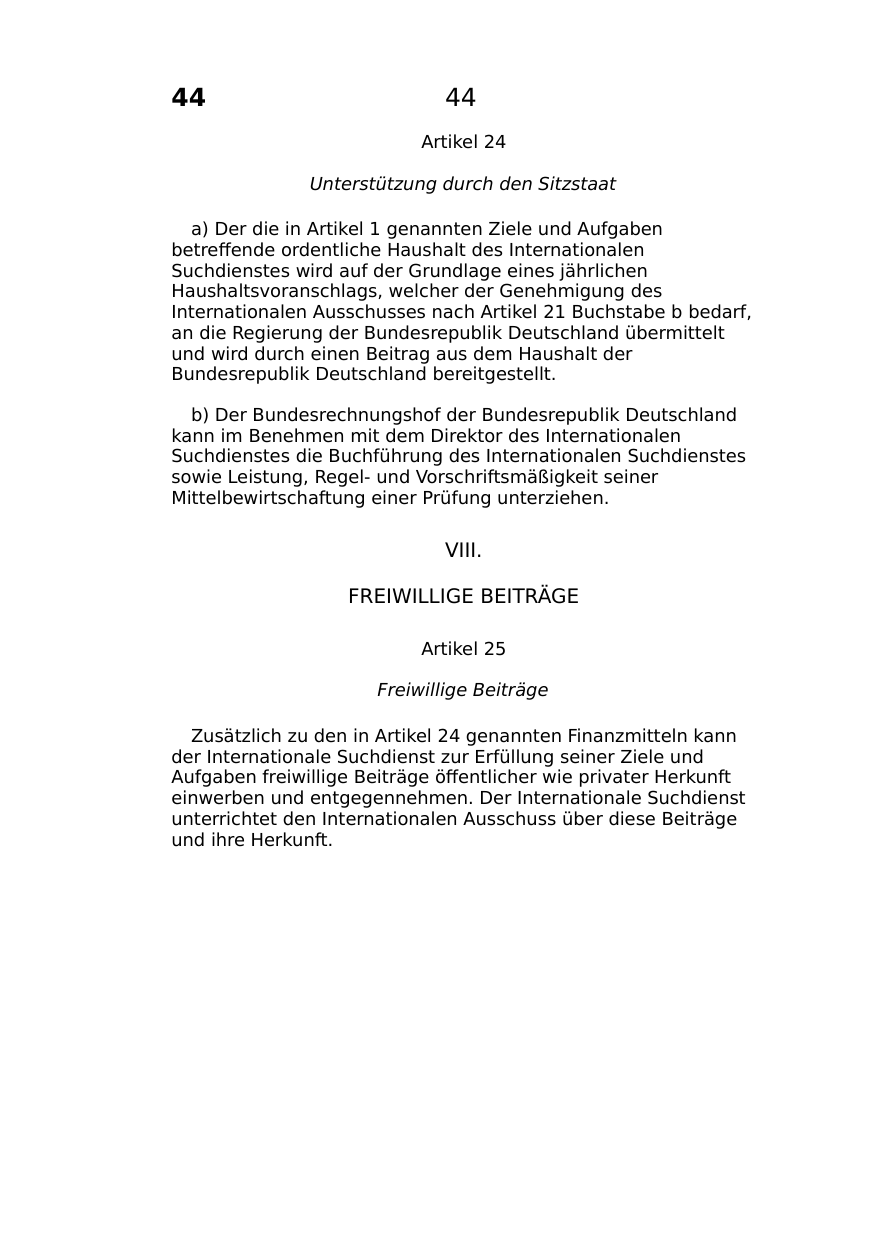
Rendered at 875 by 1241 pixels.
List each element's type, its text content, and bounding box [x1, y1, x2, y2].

text a) Der die in Artikel 1 genannten Ziele und Aufgaben betreffende ordentliche Haushalt des Internationalen Suchdienstes wird auf der Grundlage eines jährlichen Haushaltsvoranschlags, welcher der Genehmigung des Internationalen Ausschusses nach Artikel 21 Buchstabe b bedarf, an die Regierung der Bundesrepublik Deutschland übermittelt und wird durch einen Beitrag aus dem Haushalt der Bundesrepublik Deutschland bereitgestellt. [171, 219, 756, 385]
text b) Der Bundesrechnungshof der Bundesrepublik Deutschland kann im Benehmen mit dem Direktor des Internationalen Suchdienstes die Buchführung des Internationalen Suchdienstes sowie Leistung, Regel- und Vorschriftsmäßigkeit seiner Mittelbewirtschaftung einer Prüfung unterziehen. [171, 405, 756, 508]
subtitle VIII. FREIWILLIGE BEITRÄGE [171, 538, 756, 608]
subtitle Artikel 24 Unterstützung durch den Sitzstaat [171, 132, 756, 194]
text Zusätzlich zu den in Artikel 24 genannten Finanzmitteln kann der Internationale Suchdienst zur Erfüllung seiner Ziele und Aufgaben freiwillige Beiträge öffentlicher wie privater Herkunft einwerben und entgegennehmen. Der Internationale Suchdienst unterrichtet den Internationalen Ausschuss über diese Beiträge und ihre Herkunft. [171, 726, 756, 850]
subtitle Artikel 25 Freiwillige Beiträge [171, 638, 756, 701]
